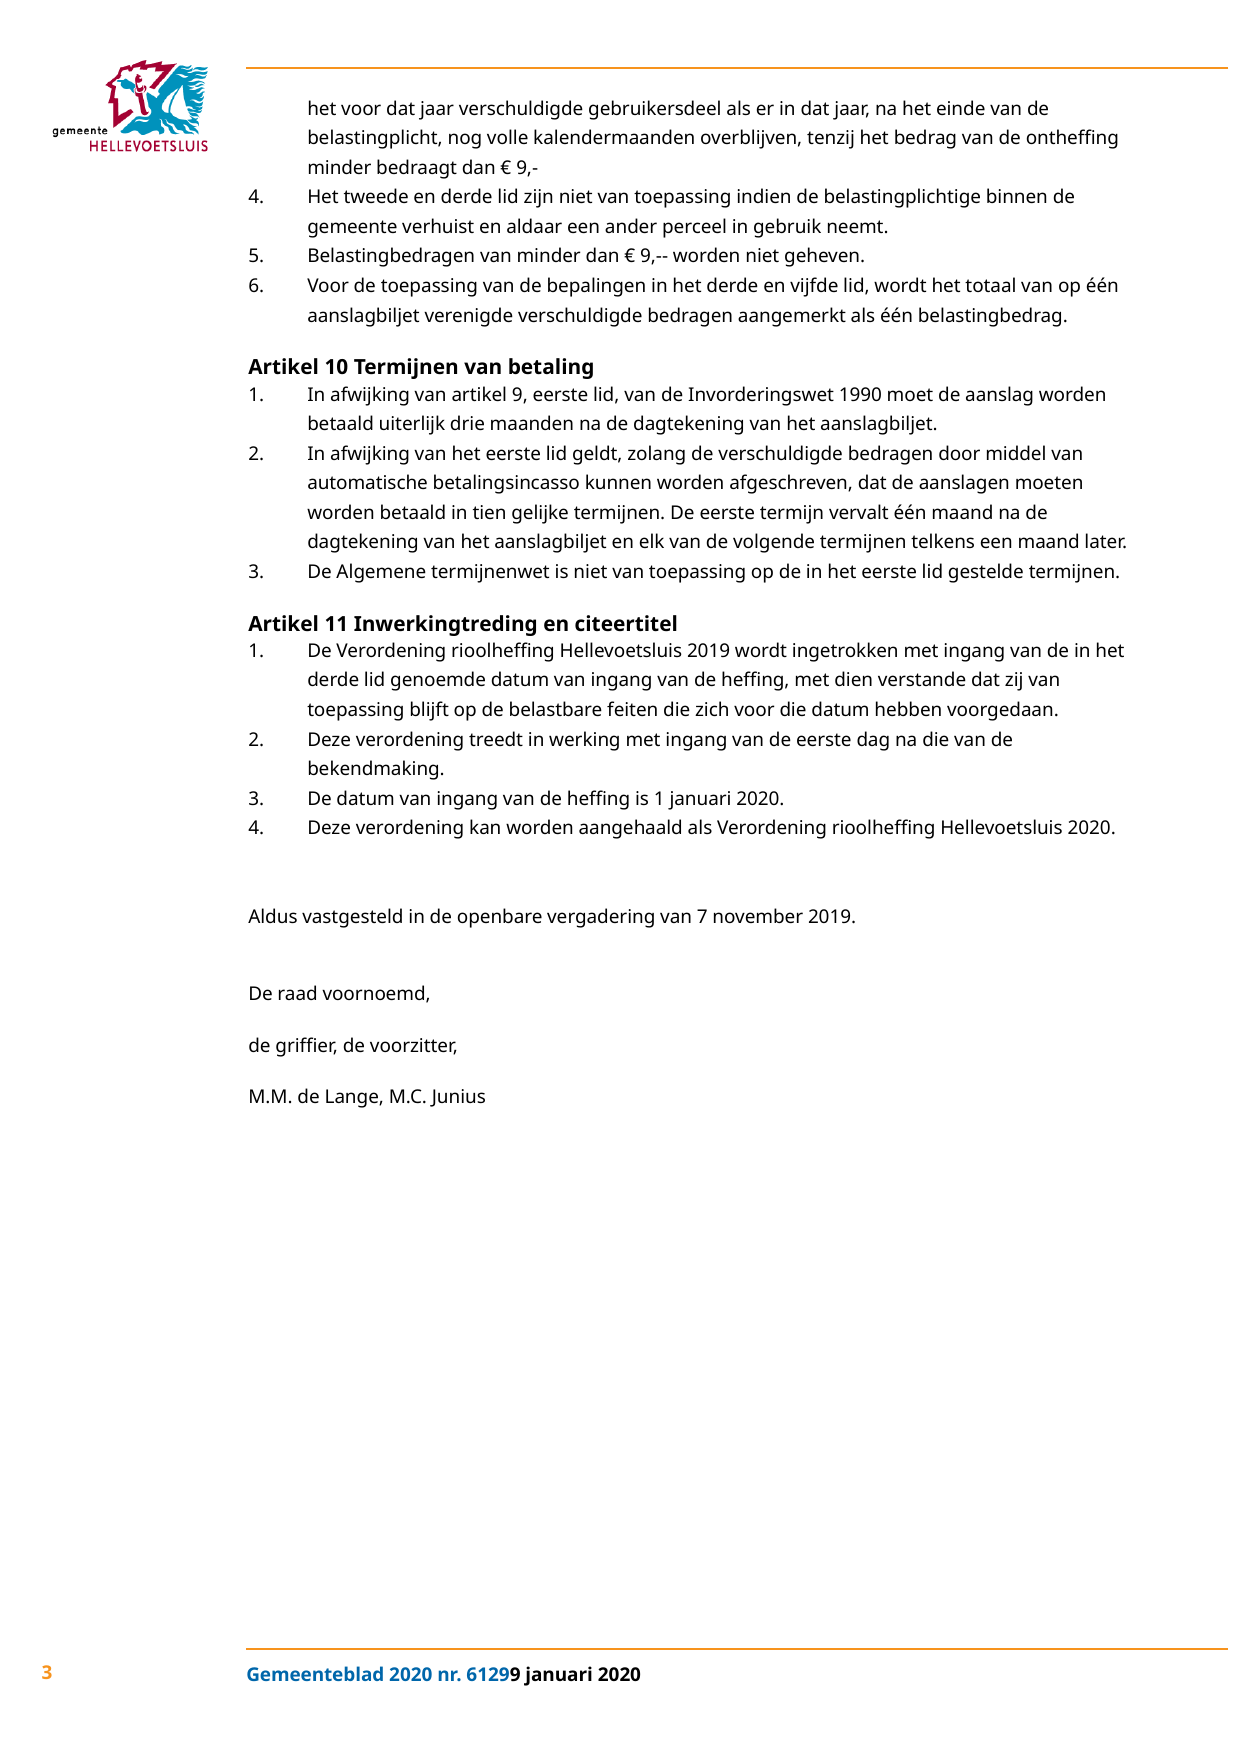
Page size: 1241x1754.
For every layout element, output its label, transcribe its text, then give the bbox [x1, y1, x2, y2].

list In afwijking van artikel 9, eerste lid, van de Invorderingswet 1990 moet de aanslag worden betaald uiterlijk drie maanden na de dagtekening van het aanslagbiljet. [248, 381, 1152, 436]
list Deze verordening treedt in werking met ingang van de eerste dag na die van de bekendmaking. [248, 726, 1152, 781]
text de griffier, de voorzitter, [248, 1032, 1152, 1058]
list Voor de toepassing van de bepalingen in het derde en vijfde lid, wordt het totaal van op één aanslagbiljet verenigde verschuldigde bedragen aangemerkt als één belastingbedrag. [248, 272, 1152, 328]
text M.M. de Lange, M.C. Junius [248, 1083, 1152, 1109]
list De Algemene termijnenwet is niet van toepassing op de in het eerste lid gestelde termijnen. [248, 558, 1152, 584]
picture [41, 47, 231, 172]
list In afwijking van het eerste lid geldt, zolang de verschuldigde bedragen door middel van automatische betalingsincasso kunnen worden afgeschreven, dat de aanslagen moeten worden betaald in tien gelijke termijnen. De eerste termijn vervalt één maand na de dagtekening van het aanslagbiljet en elk van de volgende termijnen telkens een maand later. [248, 440, 1152, 554]
text Artikel 11 Inwerkingtreding en citeertitel [248, 609, 1152, 637]
list Deze verordening kan worden aangehaald als Verordening rioolheffing Hellevoetsluis 2020. [248, 814, 1152, 840]
list het voor dat jaar verschuldigde gebruikersdeel als er in dat jaar, na het einde van de belastingplicht, nog volle kalendermaanden overblijven, tenzij het bedrag van de ontheffing minder bedraagt dan € 9,- [248, 95, 1152, 180]
list De Verordening rioolheffing Hellevoetsluis 2019 wordt ingetrokken met ingang van de in het derde lid genoemde datum van ingang van de heffing, met dien verstande dat zij van toepassing blijft op de belastbare feiten die zich voor die datum hebben voorgedaan. [248, 637, 1152, 722]
text De raad voornoemd, [248, 981, 1152, 1006]
text Aldus vastgesteld in de openbare vergadering van 7 november 2019. [248, 903, 1152, 929]
list De datum van ingang van de heffing is 1 januari 2020. [248, 785, 1152, 811]
list Belastingbedragen van minder dan € 9,-- worden niet geheven. [248, 243, 1152, 268]
text Artikel 10 Termijnen van betaling [248, 352, 1152, 381]
list Het tweede en derde lid zijn niet van toepassing indien de belastingplichtige binnen de gemeente verhuist en aldaar een ander perceel in gebruik neemt. [248, 183, 1152, 239]
